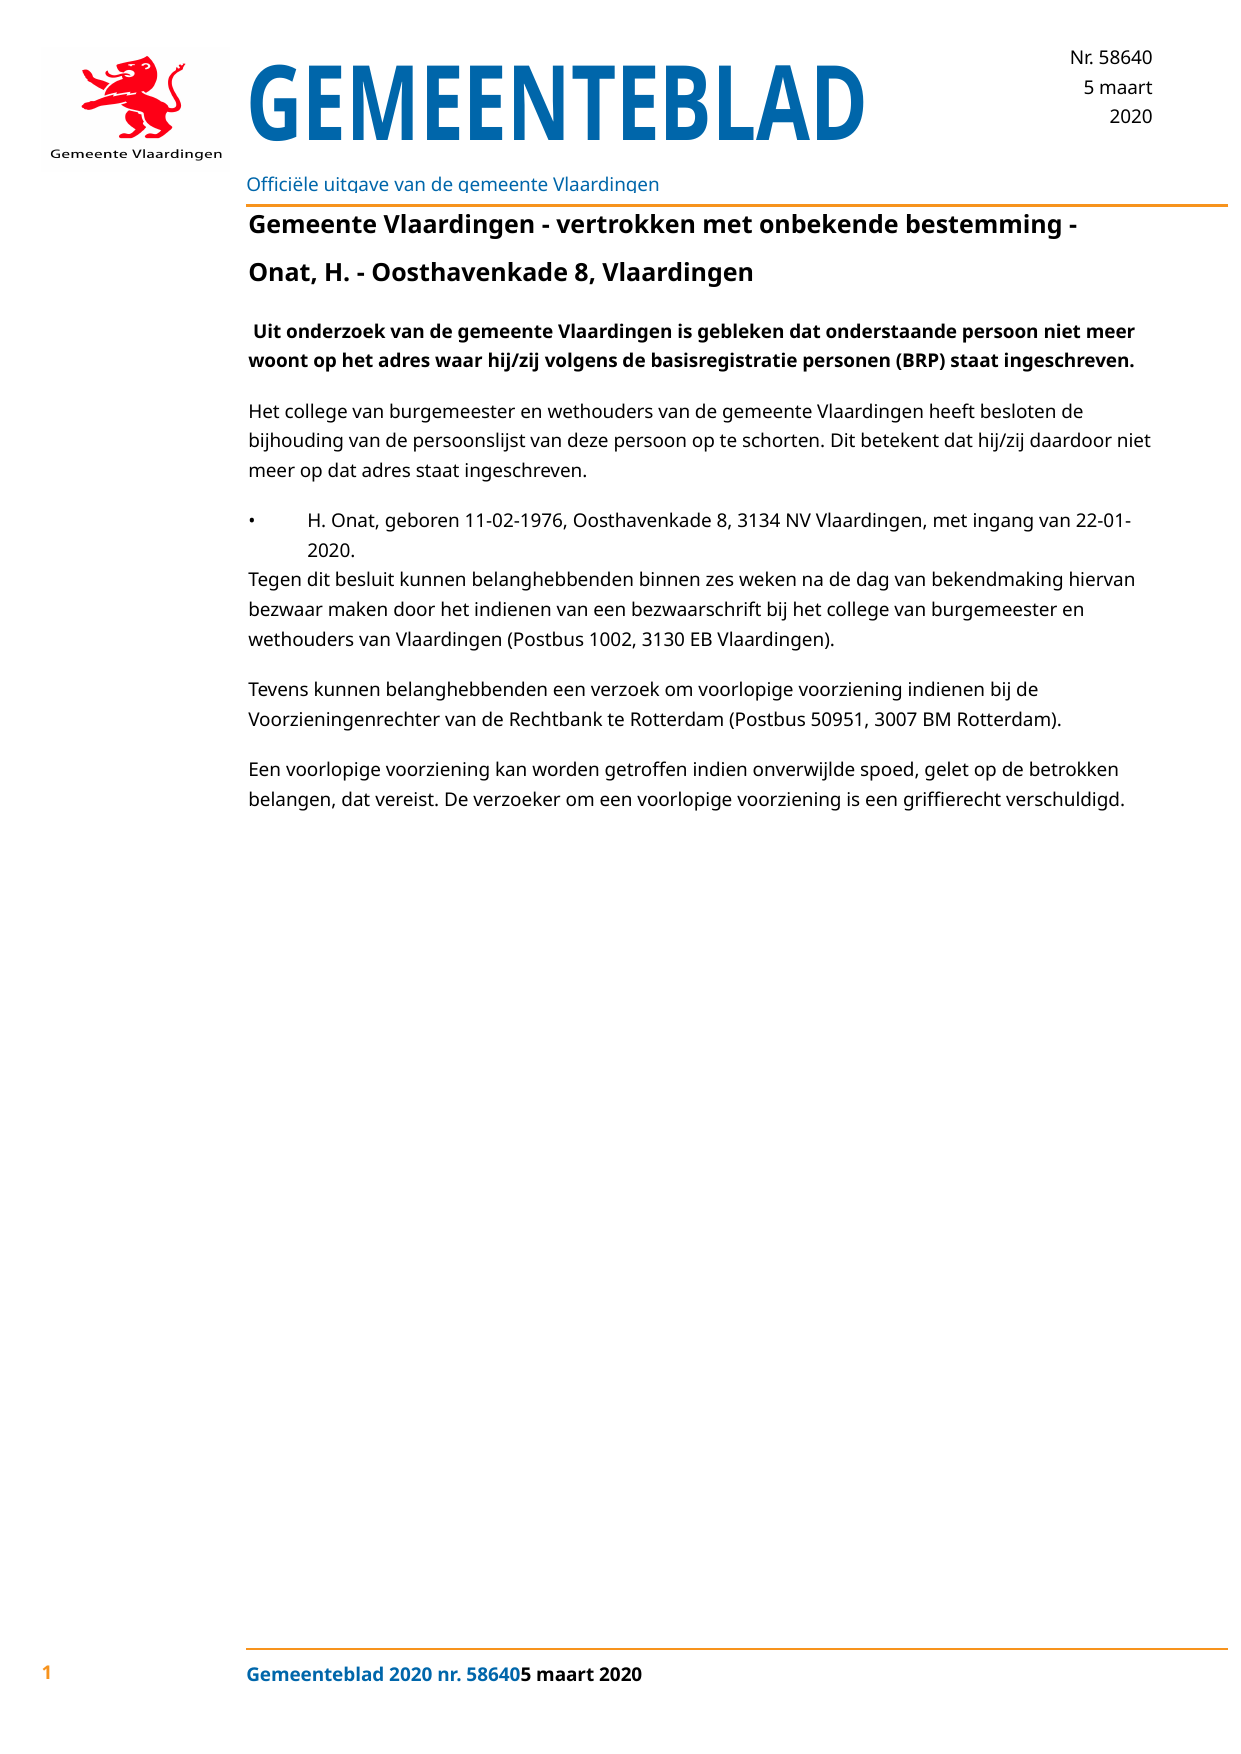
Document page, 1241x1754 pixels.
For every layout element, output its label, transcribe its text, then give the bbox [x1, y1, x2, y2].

text Het college van burgemeester en wethouders van de gemeente Vlaardingen heeft besloten de bijhouding van de persoonslijst van deze persoon op te schorten. Dit betekent dat hij/zij daardoor niet meer op dat adres staat ingeschreven. [248, 398, 1152, 483]
list H. Onat, geboren 11-02-1976, Oosthavenkade 8, 3134 NV Vlaardingen, met ingang van 22-01-2020. [248, 507, 1152, 563]
text Tegen dit besluit kunnen belanghebbenden binnen zes weken na de dag van bekendmaking hiervan bezwaar maken door het indienen van een bezwaarschrift bij het college van burgemeester en wethouders van Vlaardingen (Postbus 1002, 3130 EB Vlaardingen). [248, 567, 1152, 652]
text Gemeente Vlaardingen - vertrokken met onbekende bestemming - Onat, H. - Oosthavenkade 8, Vlaardingen [248, 207, 1152, 288]
text Een voorlopige voorziening kan worden getroffen indien onverwijlde spoed, gelet op de betrokken belangen, dat vereist. De verzoeker om een voorlopige voorziening is een griffierecht verschuldigd. [248, 756, 1152, 812]
text Uit onderzoek van de gemeente Vlaardingen is gebleken dat onderstaande persoon niet meer woont op het adres waar hij/zij volgens de basisregistratie personen (BRP) staat ingeschreven. [248, 318, 1152, 373]
picture [41, 47, 231, 172]
text Tevens kunnen belanghebbenden een verzoek om voorlopige voorziening indienen bij de Voorzieningenrechter van de Rechtbank te Rotterdam (Postbus 50951, 3007 BM Rotterdam). [248, 676, 1152, 732]
